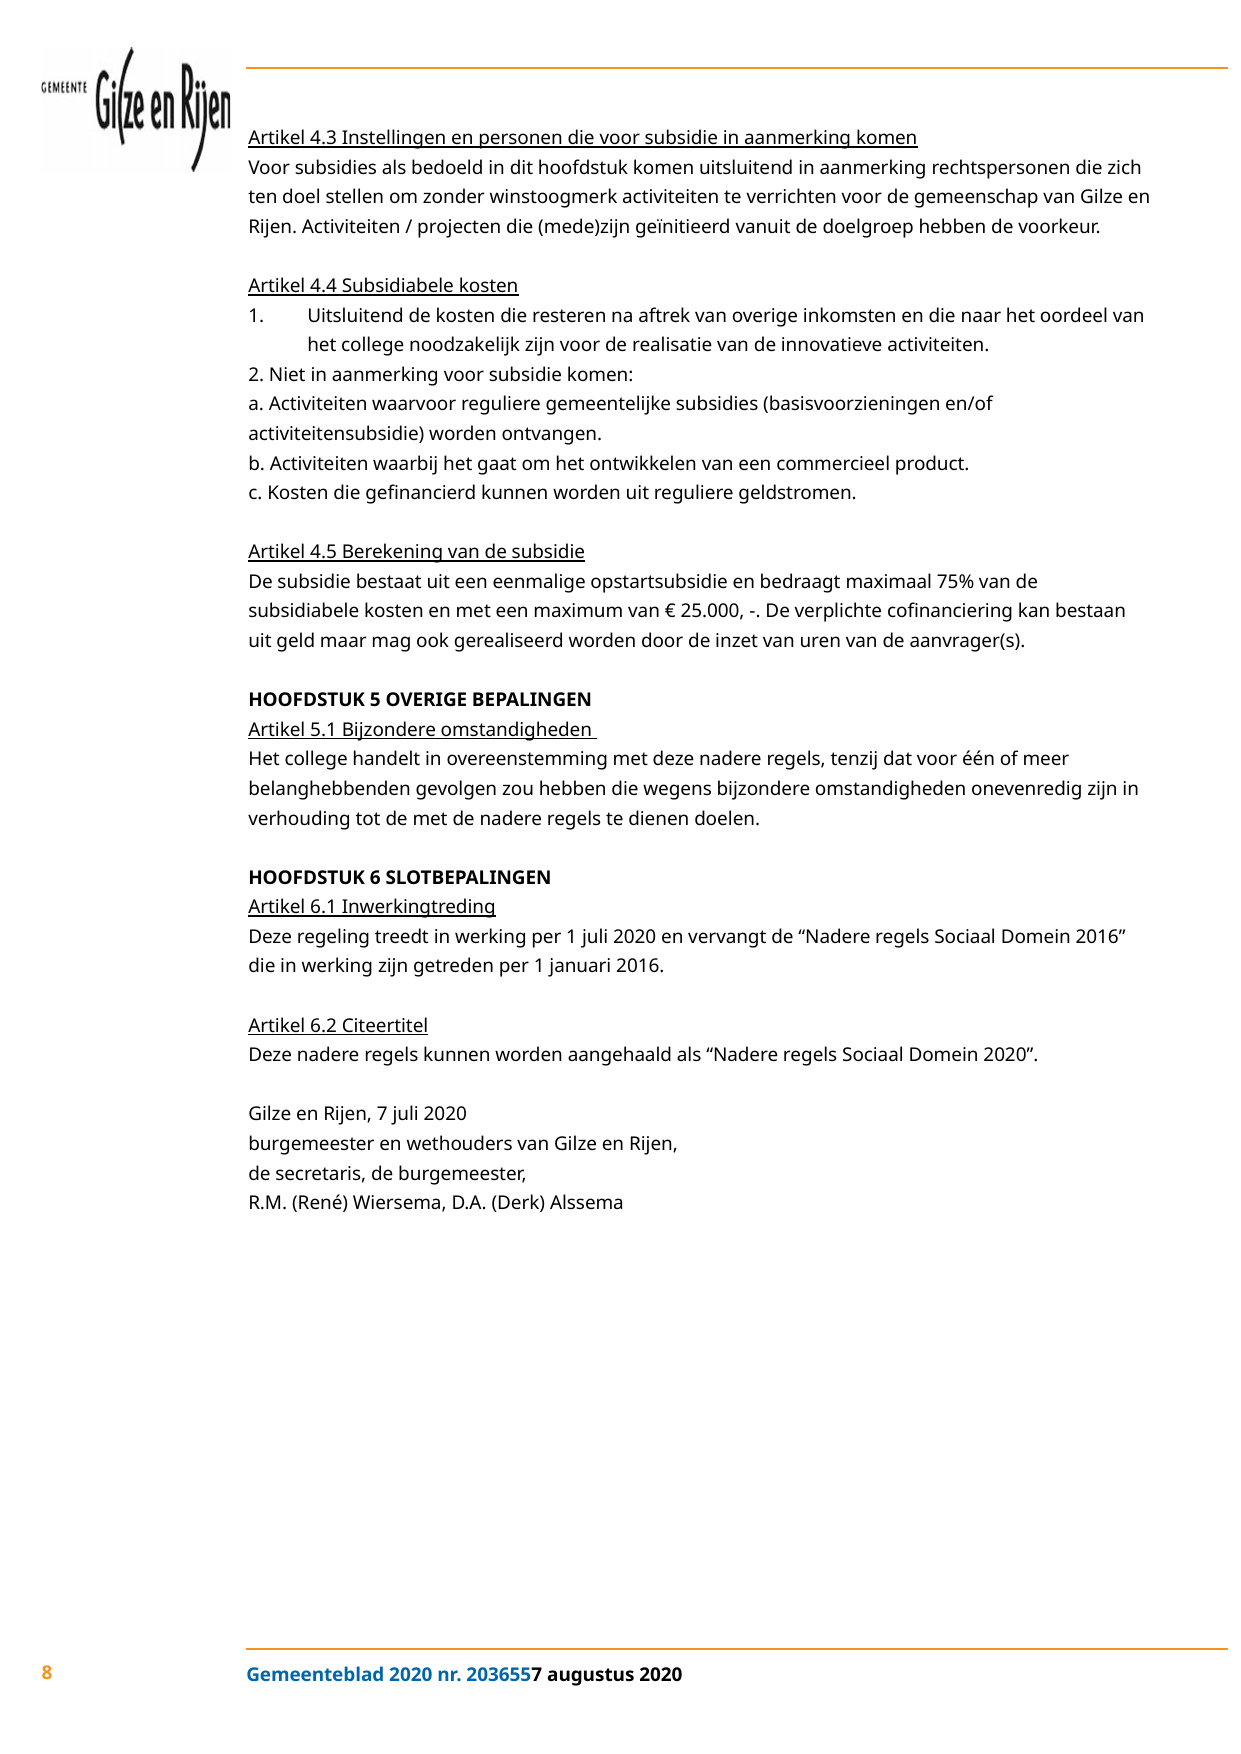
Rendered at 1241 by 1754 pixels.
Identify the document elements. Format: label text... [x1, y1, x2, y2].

text HOOFDSTUK 5 OVERIGE BEPALINGEN [248, 686, 1152, 712]
text R.M. (René) Wiersema, D.A. (Derk) Alssema [248, 1189, 1152, 1215]
picture [41, 47, 231, 172]
text Deze regeling treedt in werking per 1 juli 2020 en vervangt de “Nadere regels Sociaal Domein 2016” die in werking zijn getreden per 1 januari 2016. [248, 923, 1152, 978]
text Het college handelt in overeenstemming met deze nadere regels, tenzij dat voor één of meer belanghebbenden gevolgen zou hebben die wegens bijzondere omstandigheden onevenredig zijn in verhouding tot de met de nadere regels te dienen doelen. [248, 746, 1152, 831]
text De subsidie bestaat uit een eenmalige opstartsubsidie en bedraagt maximaal 75% van de subsidiabele kosten en met een maximum van € 25.000, -. De verplichte cofinanciering kan bestaan uit geld maar mag ook gerealiseerd worden door de inzet van uren van de aanvrager(s). [248, 568, 1152, 653]
text Voor subsidies als bedoeld in dit hoofdstuk komen uitsluitend in aanmerking rechtspersonen die zich ten doel stellen om zonder winstoogmerk activiteiten te verrichten voor de gemeenschap van Gilze en Rijen. Activiteiten / projecten die (mede)zijn geïnitieerd vanuit de doelgroep hebben de voorkeur. [248, 154, 1152, 239]
text b. Activiteiten waarbij het gaat om het ontwikkelen van een commercieel product. [248, 450, 1152, 476]
text 2. Niet in aanmerking voor subsidie komen: [248, 361, 1152, 387]
text a. Activiteiten waarvoor reguliere gemeentelijke subsidies (basisvoorzieningen en/of activiteitensubsidie) worden ontvangen. [248, 391, 1152, 446]
text Artikel 5.1 Bijzondere omstandigheden [248, 716, 1152, 742]
text HOOFDSTUK 6 SLOTBEPALINGEN [248, 864, 1152, 890]
list Uitsluitend de kosten die resteren na aftrek van overige inkomsten en die naar het oordeel van het college noodzakelijk zijn voor de realisatie van de innovatieve activiteiten. [248, 302, 1152, 357]
text c. Kosten die gefinancierd kunnen worden uit reguliere geldstromen. [248, 479, 1152, 505]
text Artikel 4.5 Berekening van de subsidie [248, 538, 1152, 564]
text burgemeester en wethouders van Gilze en Rijen, [248, 1130, 1152, 1156]
text Artikel 4.3 Instellingen en personen die voor subsidie in aanmerking komen [248, 124, 1152, 150]
text Artikel 6.2 Citeertitel [248, 1012, 1152, 1038]
text Gilze en Rijen, 7 juli 2020 [248, 1101, 1152, 1126]
text Artikel 4.4 Subsidiabele kosten [248, 272, 1152, 298]
text Artikel 6.1 Inwerkingtreding [248, 893, 1152, 919]
text Deze nadere regels kunnen worden aangehaald als “Nadere regels Sociaal Domein 2020”. [248, 1041, 1152, 1067]
text de secretaris, de burgemeester, [248, 1160, 1152, 1186]
